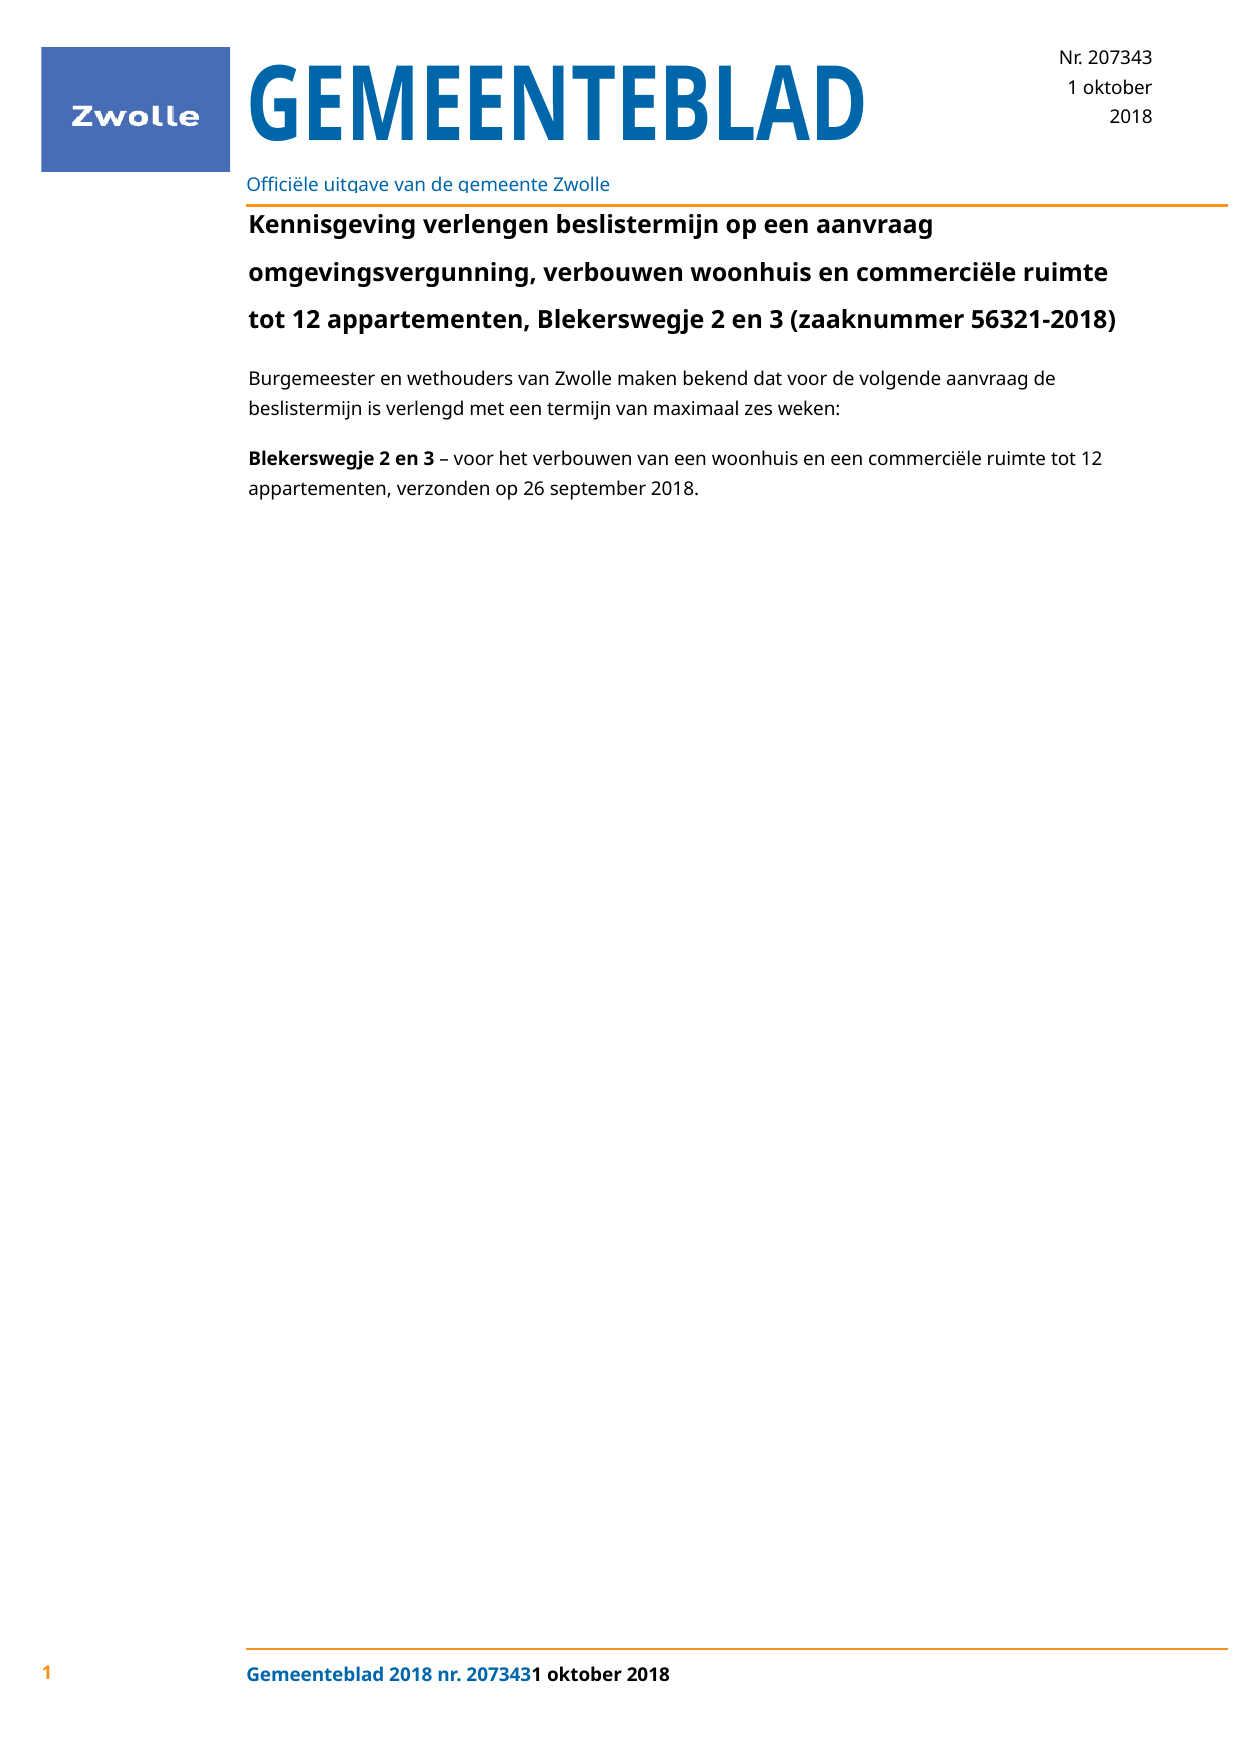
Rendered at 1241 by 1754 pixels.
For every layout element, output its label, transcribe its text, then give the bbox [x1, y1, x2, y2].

text Kennisgeving verlengen beslistermijn op een aanvraag omgevingsvergunning, verbouwen woonhuis en commerciële ruimte tot 12 appartementen, Blekerswegje 2 en 3 (zaaknummer 56321-2018) [248, 207, 1152, 336]
text Burgemeester en wethouders van Zwolle maken bekend dat voor de volgende aanvraag de beslistermijn is verlengd met een termijn van maximaal zes weken: [248, 366, 1152, 421]
text Blekerswegje 2 en 3 – voor het verbouwen van een woonhuis en een commerciële ruimte tot 12 appartementen, verzonden op 26 september 2018. [248, 446, 1152, 501]
picture [41, 47, 231, 172]
